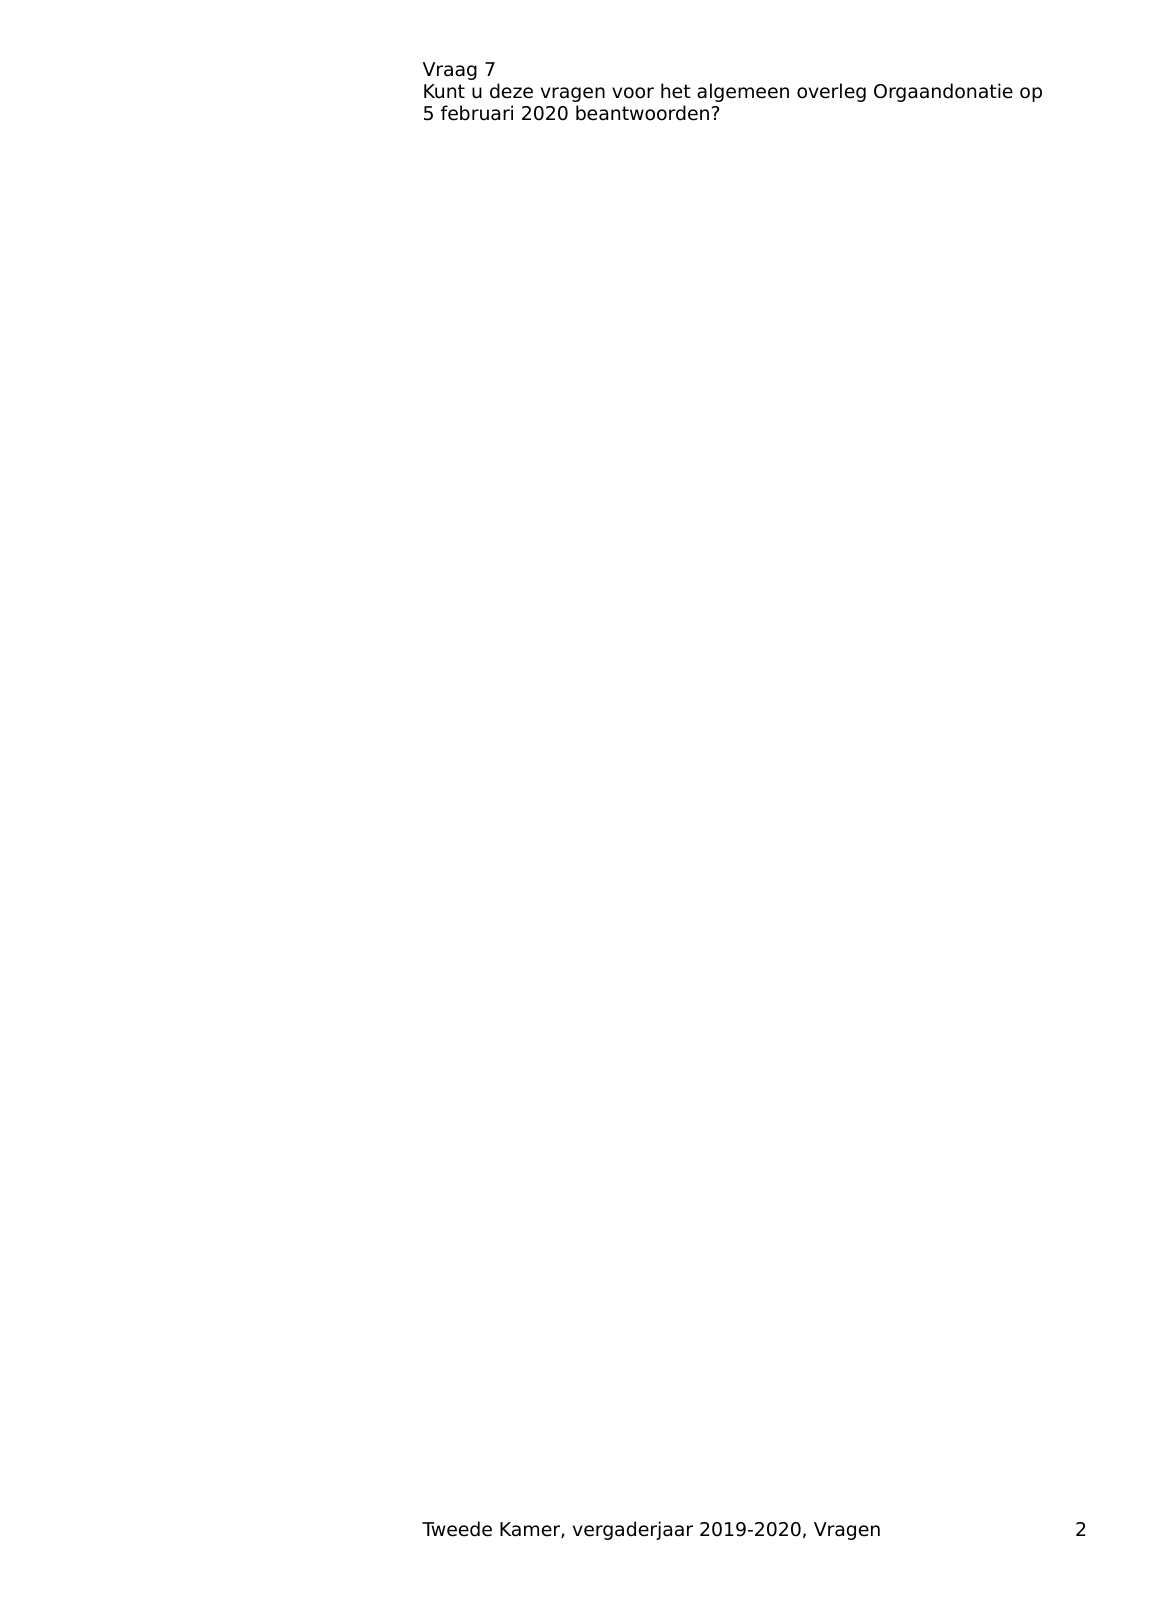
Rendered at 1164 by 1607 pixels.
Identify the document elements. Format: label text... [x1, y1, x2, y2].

text Kunt u deze vragen voor het algemeen overleg Orgaandonatie op 5 februari 2020 beantwoorden? [422, 81, 1087, 125]
text Vraag 7 [422, 59, 1087, 81]
